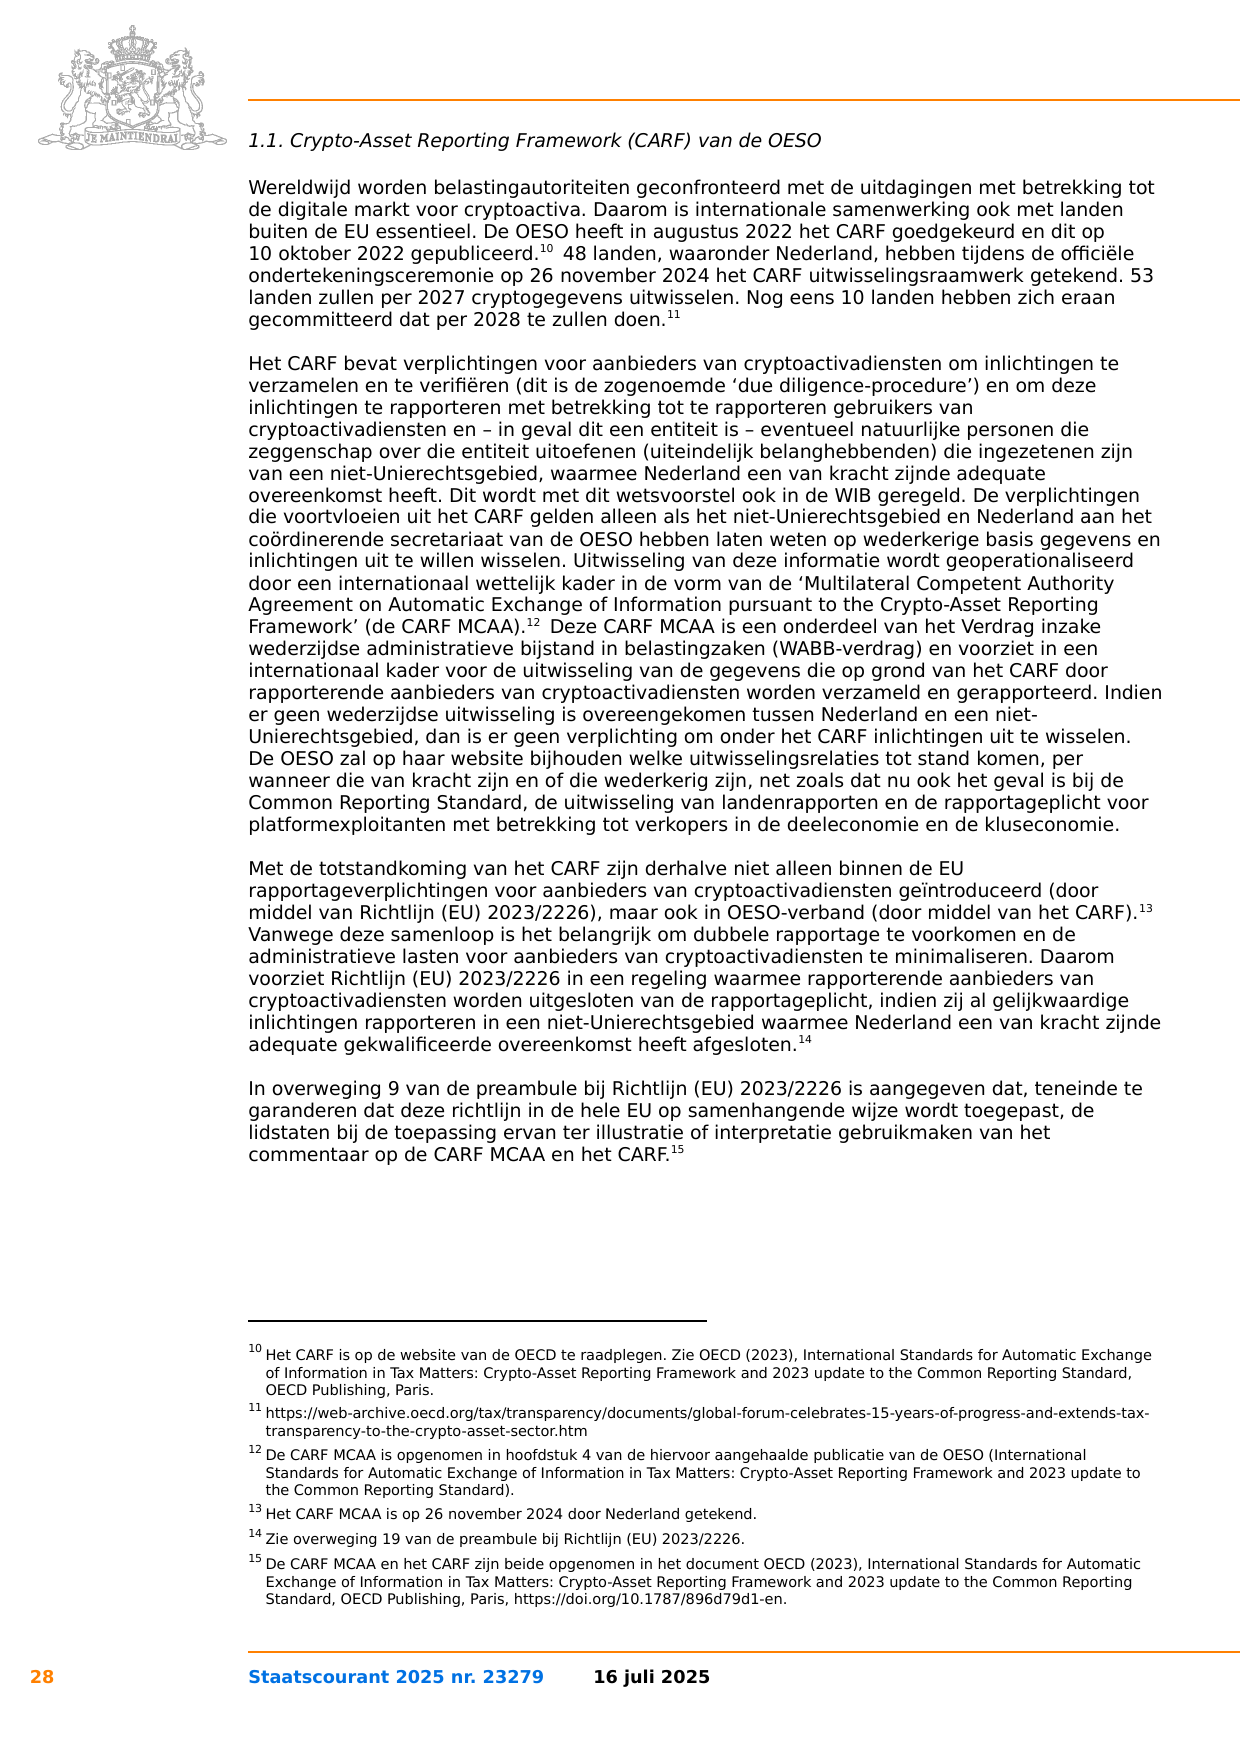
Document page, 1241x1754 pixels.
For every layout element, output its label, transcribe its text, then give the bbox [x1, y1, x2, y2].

text Het CARF MCAA is op 26 november 2024 door Nederland getekend. [248, 1502, 1163, 1524]
text In overweging 9 van de preambule bij Richtlijn (EU) 2023/2226 is aangegeven dat, teneinde te garanderen dat deze richtlijn in de hele EU op samenhangende wijze wordt toegepast, de lidstaten bij de toepassing ervan ter illustratie of interpretatie gebruikmaken van het commentaar op de CARF MCAA en het CARF. [248, 1078, 1163, 1166]
text Het CARF is op de website van de OECD te raadplegen. Zie OECD (2023), International Standards for Automatic Exchange of Information in Tax Matters: Crypto-Asset Reporting Framework and 2023 update to the Common Reporting Standard, OECD Publishing, Paris. [248, 1343, 1163, 1398]
subtitle 1.1. Crypto-Asset Reporting Framework (CARF) van de OESO [248, 130, 1163, 152]
text https://web-archive.oecd.org/tax/transparency/documents/global-forum-celebrates-15-years-of-progress-and-extends-tax-transparency-to-the-crypto-asset-sector.htm [248, 1401, 1163, 1440]
text De CARF MCAA en het CARF zijn beide opgenomen in het document OECD (2023), International Standards for Automatic Exchange of Information in Tax Matters: Crypto-Asset Reporting Framework and 2023 update to the Common Reporting Standard, OECD Publishing, Paris, https://doi.org/10.1787/896d79d1-en. [248, 1552, 1163, 1608]
text De CARF MCAA is opgenomen in hoofdstuk 4 van de hiervoor aangehaalde publicatie van de OESO (International Standards for Automatic Exchange of Information in Tax Matters: Crypto-Asset Reporting Framework and 2023 update to the Common Reporting Standard). [248, 1443, 1163, 1499]
text Het CARF bevat verplichtingen voor aanbieders van cryptoactivadiensten om inlichtingen te verzamelen en te verifiëren (dit is de zogenoemde ‘due diligence-procedure’) en om deze inlichtingen te rapporteren met betrekking tot te rapporteren gebruikers van cryptoactivadiensten en – in geval dit een entiteit is – eventueel natuurlijke personen die zeggenschap over die entiteit uitoefenen (uiteindelijk belanghebbenden) die ingezetenen zijn van een niet-Unierechtsgebied, waarmee Nederland een van kracht zijnde adequate overeenkomst heeft. Dit wordt met dit wetsvoorstel ook in de WIB geregeld. De verplichtingen die voortvloeien uit het CARF gelden alleen als het niet-Unierechtsgebied en Nederland aan het coördinerende secretariaat van de OESO hebben laten weten op wederkerige basis gegevens en inlichtingen uit te willen wisselen. Uitwisseling van deze informatie wordt geoperationaliseerd door een internationaal wettelijk kader in de vorm van de ‘Multilateral Competent Authority Agreement on Automatic Exchange of Information pursuant to the Crypto-Asset Reporting Framework’ (de CARF MCAA). Deze CARF MCAA is een onderdeel van het Verdrag inzake wederzijdse administratieve bijstand in belastingzaken (WABB-verdrag) en voorziet in een internationaal kader voor de uitwisseling van de gegevens die op grond van het CARF door rapporterende aanbieders van cryptoactivadiensten worden verzameld en gerapporteerd. Indien er geen wederzijdse uitwisseling is overeengekomen tussen Nederland en een niet-Unierechtsgebied, dan is er geen verplichting om onder het CARF inlichtingen uit te wisselen. De OESO zal op haar website bijhouden welke uitwisselingsrelaties tot stand komen, per wanneer die van kracht zijn en of die wederkerig zijn, net zoals dat nu ook het geval is bij de Common Reporting Standard, de uitwisseling van landenrapporten en de rapportageplicht voor platformexploitanten met betrekking tot verkopers in de deeleconomie en de kluseconomie. [248, 353, 1163, 836]
text Zie overweging 19 van de preambule bij Richtlijn (EU) 2023/2226. [248, 1527, 1163, 1549]
text Wereldwijd worden belastingautoriteiten geconfronteerd met de uitdagingen met betrekking tot de digitale markt voor cryptoactiva. Daarom is internationale samenwerking ook met landen buiten de EU essentieel. De OESO heeft in augustus 2022 het CARF goedgekeurd en dit op 10 oktober 2022 gepubliceerd. 48 landen, waaronder Nederland, hebben tijdens de officiële ondertekeningsceremonie op 26 november 2024 het CARF uitwisselingsraamwerk getekend. 53 landen zullen per 2027 cryptogegevens uitwisselen. Nog eens 10 landen hebben zich eraan gecommitteerd dat per 2028 te zullen doen. [248, 177, 1163, 331]
text Met de totstandkoming van het CARF zijn derhalve niet alleen binnen de EU rapportageverplichtingen voor aanbieders van cryptoactivadiensten geïntroduceerd (door middel van Richtlijn (EU) 2023/2226), maar ook in OESO-verband (door middel van het CARF). Vanwege deze samenloop is het belangrijk om dubbele rapportage te voorkomen en de administratieve lasten voor aanbieders van cryptoactivadiensten te minimaliseren. Daarom voorziet Richtlijn (EU) 2023/2226 in een regeling waarmee rapporterende aanbieders van cryptoactivadiensten worden uitgesloten van de rapportageplicht, indien zij al gelijkwaardige inlichtingen rapporteren in een niet-Unierechtsgebied waarmee Nederland een van kracht zijnde adequate gekwalificeerde overeenkomst heeft afgesloten. [248, 858, 1163, 1056]
picture [38, 25, 227, 150]
